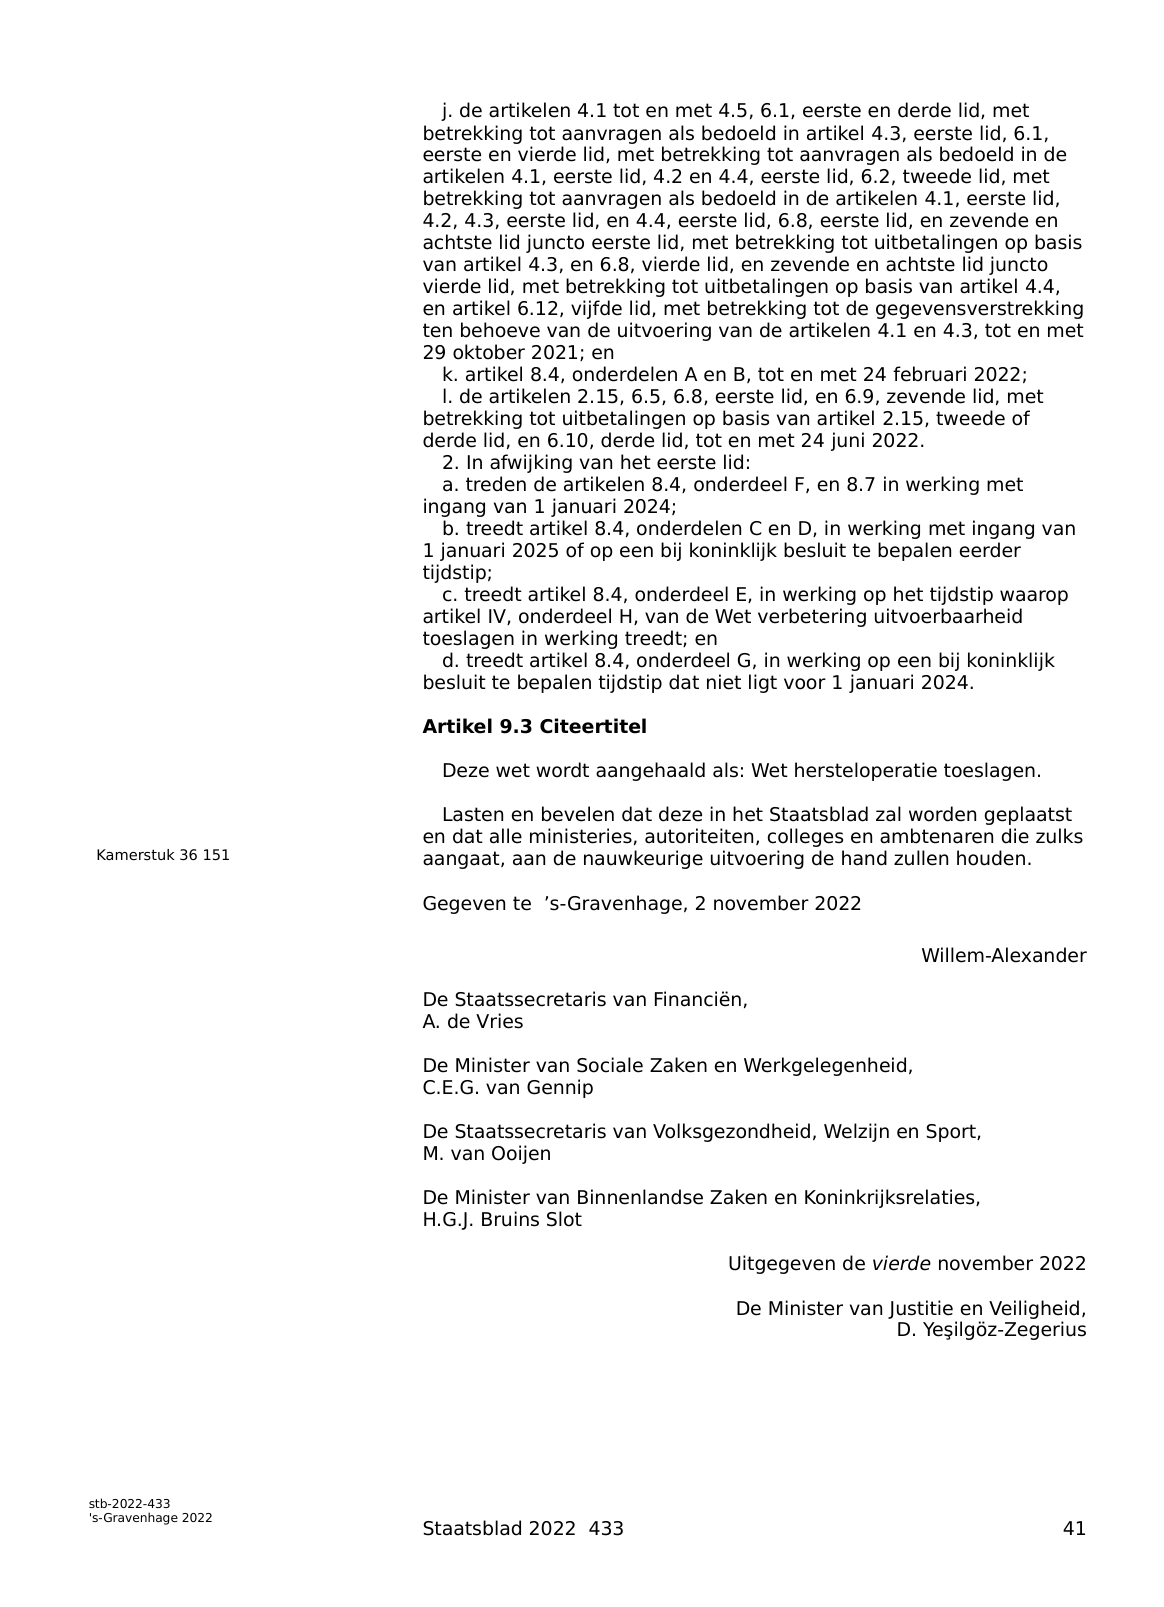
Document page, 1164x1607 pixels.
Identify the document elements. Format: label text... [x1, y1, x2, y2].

text Willem-Alexander [422, 944, 1087, 966]
text De Minister van Justitie en Veiligheid, D. Yeşilgöz-Zegerius [422, 1297, 1087, 1341]
text d. treedt artikel 8.4, onderdeel G, in werking op een bij koninklijk besluit te bepalen tijdstip dat niet ligt voor 1 januari 2024. [422, 650, 1087, 694]
text 2. In afwijking van het eerste lid: [422, 452, 1087, 474]
text a. treden de artikelen 8.4, onderdeel F, en 8.7 in werking met ingang van 1 januari 2024; [422, 474, 1087, 518]
text Kamerstuk 36 151 [77, 847, 396, 864]
text De Minister van Binnenlandse Zaken en Koninkrijksrelaties, H.G.J. Bruins Slot [422, 1187, 1087, 1231]
subtitle Artikel 9.3 Citeertitel [422, 716, 1087, 738]
text Uitgegeven de vierde november 2022 [422, 1253, 1087, 1275]
text j. de artikelen 4.1 tot en met 4.5, 6.1, eerste en derde lid, met betrekking tot aanvragen als bedoeld in artikel 4.3, eerste lid, 6.1, eerste en vierde lid, met betrekking tot aanvragen als bedoeld in de artikelen 4.1, eerste lid, 4.2 en 4.4, eerste lid, 6.2, tweede lid, met betrekking tot aanvragen als bedoeld in de artikelen 4.1, eerste lid, 4.2, 4.3, eerste lid, en 4.4, eerste lid, 6.8, eerste lid, en zevende en achtste lid juncto eerste lid, met betrekking tot uitbetalingen op basis van artikel 4.3, en 6.8, vierde lid, en zevende en achtste lid juncto vierde lid, met betrekking tot uitbetalingen op basis van artikel 4.4, en artikel 6.12, vijfde lid, met betrekking tot de gegevensverstrekking ten behoeve van de uitvoering van de artikelen 4.1 en 4.3, tot en met 29 oktober 2021; en [422, 100, 1087, 364]
text stb-2022-433 [88, 1497, 323, 1511]
text Gegeven te ’s-Gravenhage, 2 november 2022 [422, 892, 1087, 914]
text b. treedt artikel 8.4, onderdelen C en D, in werking met ingang van 1 januari 2025 of op een bij koninklijk besluit te bepalen eerder tijdstip; [422, 518, 1087, 584]
text De Staatssecretaris van Volksgezondheid, Welzijn en Sport, M. van Ooijen [422, 1121, 1087, 1165]
text l. de artikelen 2.15, 6.5, 6.8, eerste lid, en 6.9, zevende lid, met betrekking tot uitbetalingen op basis van artikel 2.15, tweede of derde lid, en 6.10, derde lid, tot en met 24 juni 2022. [422, 386, 1087, 452]
text k. artikel 8.4, onderdelen A en B, tot en met 24 februari 2022; [422, 364, 1087, 386]
text De Minister van Sociale Zaken en Werkgelegenheid, C.E.G. van Gennip [422, 1055, 1087, 1099]
text Lasten en bevelen dat deze in het Staatsblad zal worden geplaatst en dat alle ministeries, autoriteiten, colleges en ambtenaren die zulks aangaat, aan de nauwkeurige uitvoering de hand zullen houden. [422, 804, 1087, 870]
text c. treedt artikel 8.4, onderdeel E, in werking op het tijdstip waarop artikel IV, onderdeel H, van de Wet verbetering uitvoerbaarheid toeslagen in werking treedt; en [422, 584, 1087, 650]
text 's-Gravenhage 2022 [88, 1511, 323, 1525]
text Deze wet wordt aangehaald als: Wet hersteloperatie toeslagen. [422, 760, 1087, 782]
text De Staatssecretaris van Financiën, A. de Vries [422, 989, 1087, 1033]
